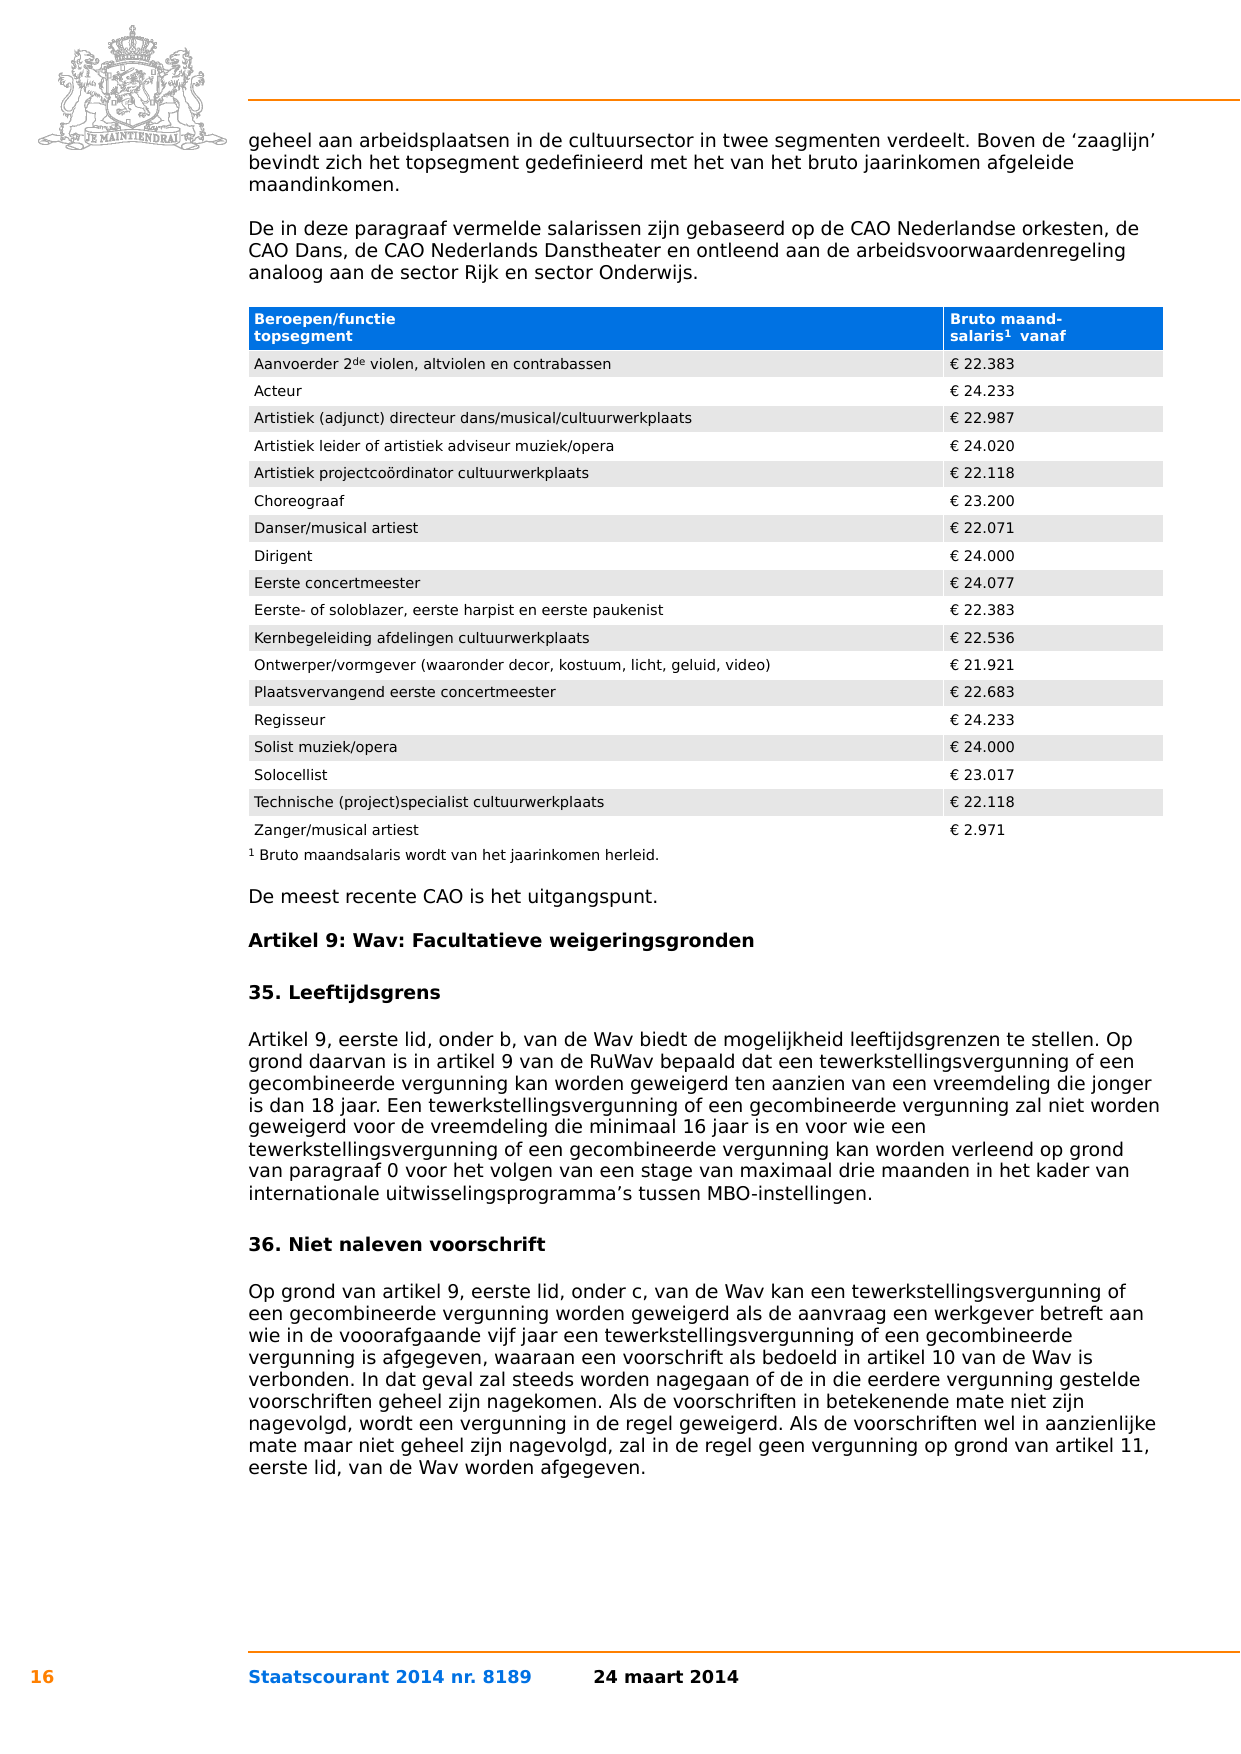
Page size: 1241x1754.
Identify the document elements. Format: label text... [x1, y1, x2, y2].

table_cell € 22.383 [944, 351, 1163, 377]
subtitle 36. Niet naleven voorschrift [248, 1234, 1163, 1256]
table_cell Artistiek projectcoördinator cultuurwerkplaats [249, 461, 943, 487]
table_cell € 22.118 [944, 461, 1163, 487]
table_cell Solocellist [249, 762, 943, 788]
table_cell Kernbegeleiding afdelingen cultuurwerkplaats [249, 625, 943, 651]
table_cell Artistiek (adjunct) directeur dans/musical/cultuurwerkplaats [249, 406, 943, 432]
table_cell € 22.987 [944, 406, 1163, 432]
table_cell Dirigent [249, 543, 943, 569]
table_cell Danser/musical artiest [249, 515, 943, 542]
table_cell € 24.000 [944, 543, 1163, 569]
table_cell € 24.000 [944, 735, 1163, 761]
table_cell € 24.233 [944, 707, 1163, 733]
table_cell € 24.077 [944, 570, 1163, 596]
table_cell Acteur [249, 378, 943, 405]
text Artikel 9, eerste lid, onder b, van de Wav biedt de mogelijkheid leeftijdsgrenzen te stellen. Op grond daarvan is in artikel 9 van de RuWav bepaald dat een tewerkstellingsvergunning of een gecombineerde vergunning kan worden geweigerd ten aanzien van een vreemdeling die jonger is dan 18 jaar. Een tewerkstellingsvergunning of een gecombineerde vergunning zal niet worden geweigerd voor de vreemdeling die minimaal 16 jaar is en voor wie een tewerkstellingsvergunning of een gecombineerde vergunning kan worden verleend op grond van paragraaf 0 voor het volgen van een stage van maximaal drie maanden in het kader van internationale uitwisselingsprogramma’s tussen MBO-instellingen. [248, 1028, 1163, 1204]
table_header Beroepen/functie topsegment [249, 307, 943, 350]
text geheel aan arbeidsplaatsen in de cultuursector in twee segmenten verdeelt. Boven de ‘zaaglijn’ bevindt zich het topsegment gedefinieerd met het van het bruto jaarinkomen afgeleide maandinkomen. [248, 130, 1163, 196]
table_cell € 22.383 [944, 598, 1163, 624]
text Artikel 9: Wav: Facultatieve weigeringsgronden [248, 929, 1163, 952]
table_cell Zanger/musical artiest [249, 817, 943, 843]
table_cell € 22.536 [944, 625, 1163, 651]
table_cell € 2.971 [944, 817, 1163, 843]
table_cell € 22.071 [944, 515, 1163, 542]
table_cell Ontwerper/vormgever (waaronder decor, kostuum, licht, geluid, video) [249, 652, 943, 679]
table_cell Regisseur [249, 707, 943, 733]
table_cell Artistiek leider of artistiek adviseur muziek/opera [249, 433, 943, 459]
table_cell € 23.017 [944, 762, 1163, 788]
table_cell Technische (project)specialist cultuurwerkplaats [249, 789, 943, 816]
table_cell Choreograaf [249, 488, 943, 514]
table_cell € 24.233 [944, 378, 1163, 405]
table_header Bruto maand- salaris1 vanaf [944, 307, 1163, 350]
table_cell Aanvoerder 2de violen, altviolen en contrabassen [249, 351, 943, 377]
table_cell Plaatsvervangend eerste concertmeester [249, 680, 943, 706]
table_cell € 21.921 [944, 652, 1163, 679]
table_cell Solist muziek/opera [249, 735, 943, 761]
subtitle 35. Leeftijdsgrens [248, 982, 1163, 1003]
text De in deze paragraaf vermelde salarissen zijn gebaseerd op de CAO Nederlandse orkesten, de CAO Dans, de CAO Nederlands Danstheater en ontleend aan de arbeidsvoorwaardenregeling analoog aan de sector Rijk en sector Onderwijs. [248, 218, 1163, 284]
table_cell Eerste- of soloblazer, eerste harpist en eerste paukenist [249, 598, 943, 624]
text Op grond van artikel 9, eerste lid, onder c, van de Wav kan een tewerkstellingsvergunning of een gecombineerde vergunning worden geweigerd als de aanvraag een werkgever betreft aan wie in de vooorafgaande vijf jaar een tewerkstellingsvergunning of een gecombineerde vergunning is afgegeven, waaraan een voorschrift als bedoeld in artikel 10 van de Wav is verbonden. In dat geval zal steeds worden nagegaan of de in die eerdere vergunning gestelde voorschriften geheel zijn nagekomen. Als de voorschriften in betekenende mate niet zijn nagevolgd, wordt een vergunning in de regel geweigerd. Als de voorschriften wel in aanzienlijke mate maar niet geheel zijn nagevolgd, zal in de regel geen vergunning op grond van artikel 11, eerste lid, van de Wav worden afgegeven. [248, 1281, 1163, 1479]
table_cell € 22.683 [944, 680, 1163, 706]
table_cell € 24.020 [944, 433, 1163, 459]
table_cell € 22.118 [944, 789, 1163, 816]
picture [38, 25, 227, 150]
text De meest recente CAO is het uitgangspunt. [248, 886, 1163, 908]
table_cell 1 Bruto maandsalaris wordt van het jaarinkomen herleid. [248, 844, 1163, 864]
table_cell Eerste concertmeester [249, 570, 943, 596]
table_cell € 23.200 [944, 488, 1163, 514]
